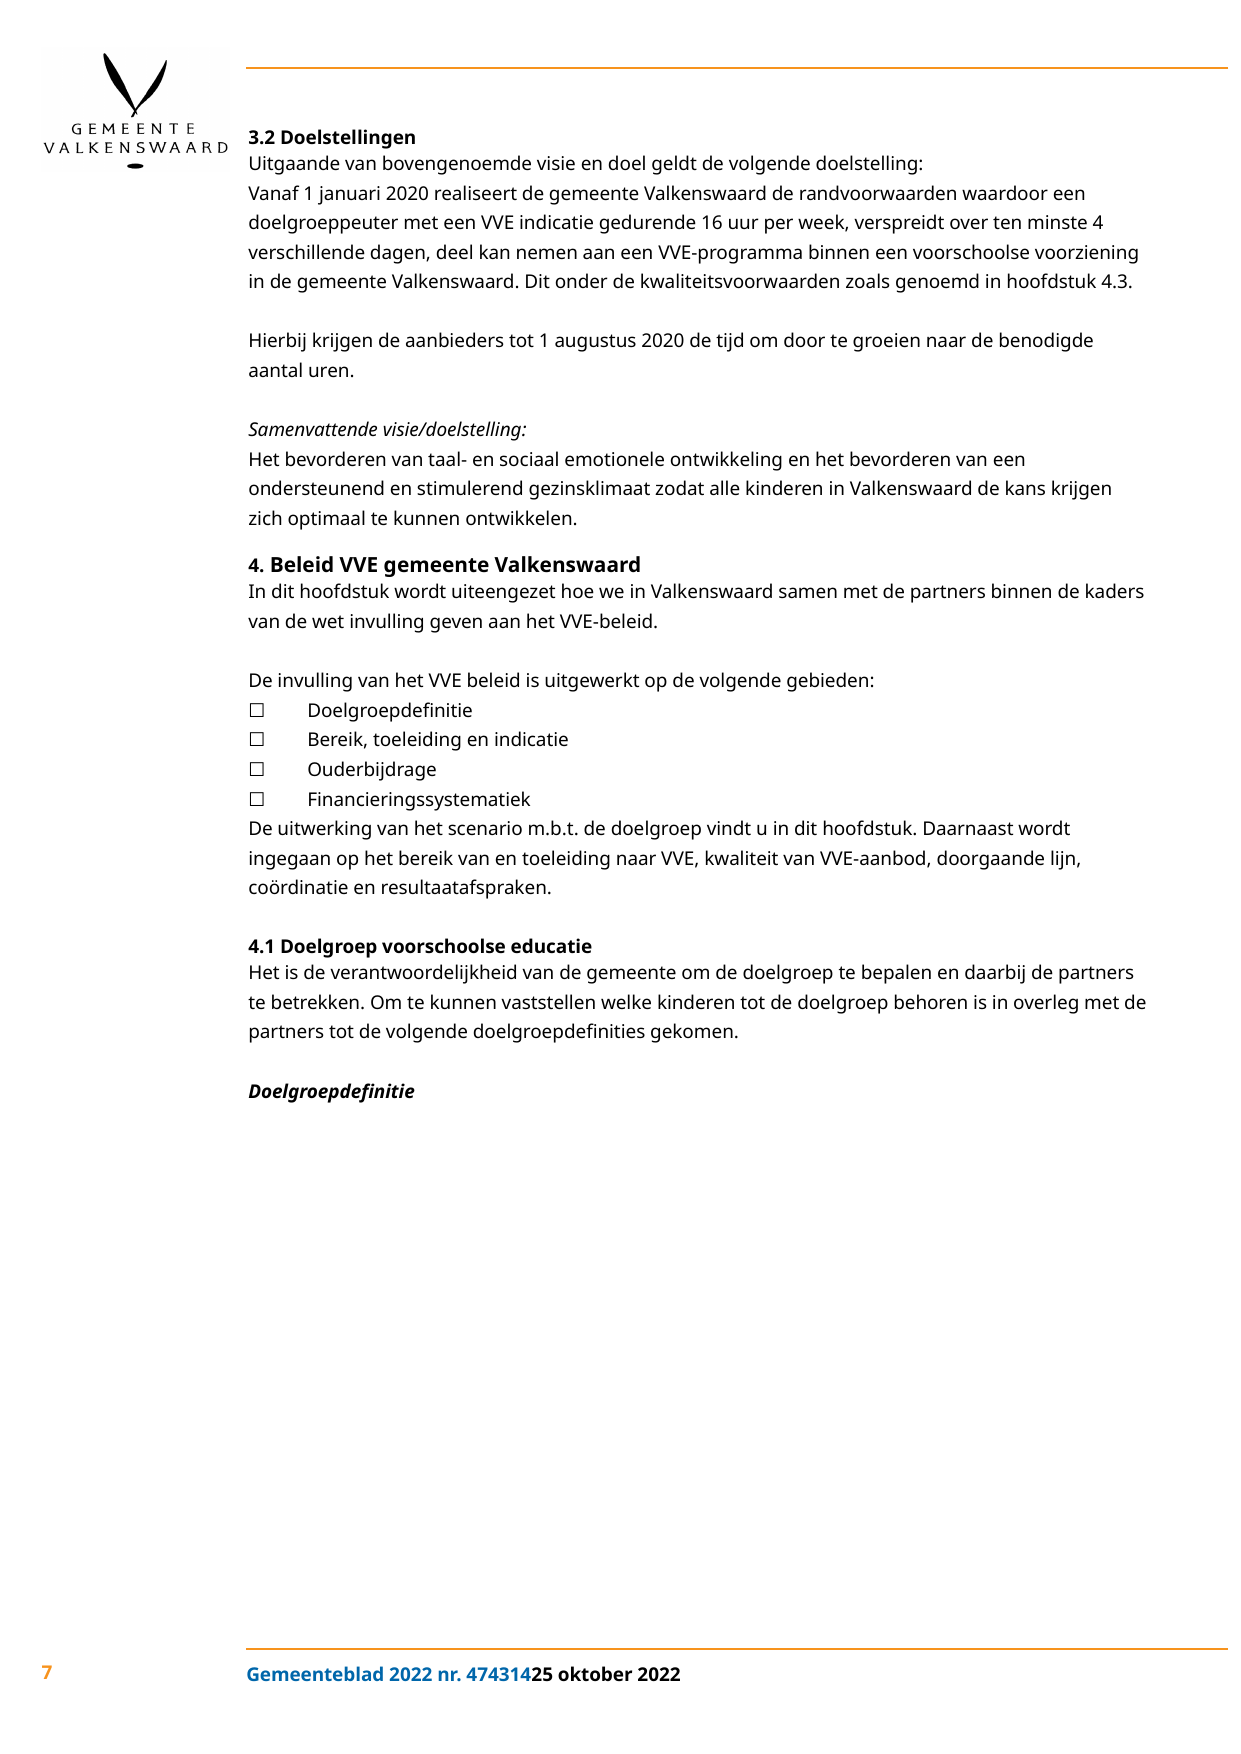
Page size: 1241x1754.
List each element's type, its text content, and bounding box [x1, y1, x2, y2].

text Hierbij krijgen de aanbieders tot 1 augustus 2020 de tijd om door te groeien naar de benodigde aantal uren. [248, 328, 1152, 383]
text 4.1 Doelgroep voorschoolse educatie [248, 934, 1152, 959]
text De invulling van het VVE beleid is uitgewerkt op de volgende gebieden: [248, 667, 1152, 693]
picture [41, 47, 231, 172]
list Ouderbijdrage [248, 756, 1152, 782]
text 3.2 Doelstellingen [248, 124, 1152, 150]
list Bereik, toeleiding en indicatie [248, 727, 1152, 752]
text 4. Beleid VVE gemeente Valkenswaard [248, 550, 1152, 579]
table_header Doelgroepdefinitie [248, 1078, 1152, 1103]
text In dit hoofdstuk wordt uiteengezet hoe we in Valkenswaard samen met de partners binnen de kaders van de wet invulling geven aan het VVE-beleid. [248, 579, 1152, 634]
text Uitgaande van bovengenoemde visie en doel geldt de volgende doelstelling: [248, 150, 1152, 176]
list Doelgroepdefinitie [248, 697, 1152, 723]
table_header Samenvattende visie/doelstelling: Het bevorderen van taal- en sociaal emotionele ontwikkeling en het bevorderen van een ondersteunend en stimulerend gezinsklimaat zodat alle kinderen in Valkenswaard de kans krijgen zich optimaal te kunnen ontwikkelen. [248, 416, 1152, 531]
text Vanaf 1 januari 2020 realiseert de gemeente Valkenswaard de randvoorwaarden waardoor een doelgroeppeuter met een VVE indicatie gedurende 16 uur per week, verspreidt over ten minste 4 verschillende dagen, deel kan nemen aan een VVE-programma binnen een voorschoolse voorziening in de gemeente Valkenswaard. Dit onder de kwaliteitsvoorwaarden zoals genoemd in hoofdstuk 4.3. [248, 180, 1152, 294]
text Het is de verantwoordelijkheid van de gemeente om de doelgroep te bepalen en daarbij de partners te betrekken. Om te kunnen vaststellen welke kinderen tot de doelgroep behoren is in overleg met de partners tot de volgende doelgroepdefinities gekomen. [248, 959, 1152, 1044]
text De uitwerking van het scenario m.b.t. de doelgroep vindt u in dit hoofdstuk. Daarnaast wordt ingegaan op het bereik van en toeleiding naar VVE, kwaliteit van VVE-aanbod, doorgaande lijn, coördinatie en resultaatafspraken. [248, 815, 1152, 900]
list Financieringssystematiek [248, 786, 1152, 811]
